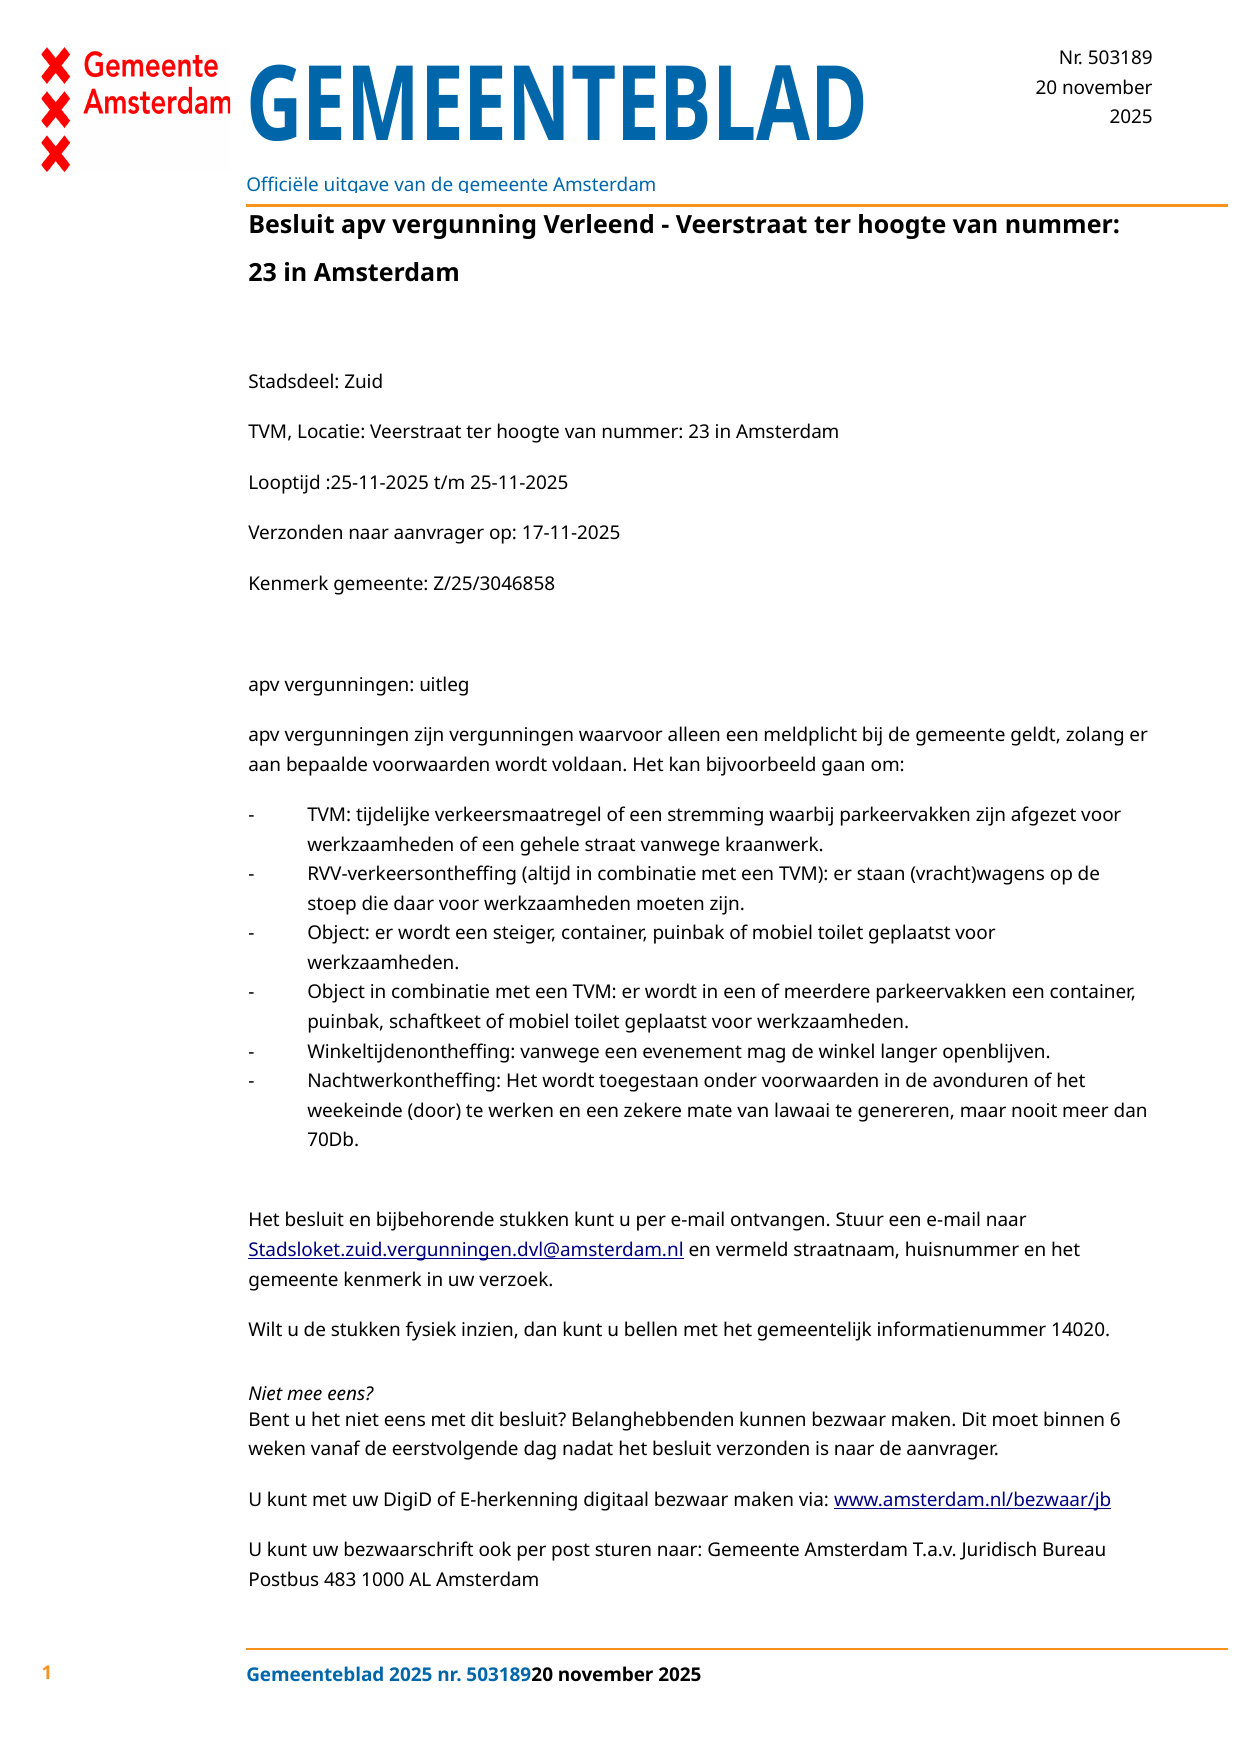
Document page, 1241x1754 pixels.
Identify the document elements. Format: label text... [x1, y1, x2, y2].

text Besluit apv vergunning Verleend - Veerstraat ter hoogte van nummer: 23 in Amsterdam [248, 207, 1152, 288]
text Bent u het niet eens met dit besluit? Belanghebbenden kunnen bezwaar maken. Dit moet binnen 6 weken vanaf de eerstvolgende dag nadat het besluit verzonden is naar de aanvrager. [248, 1406, 1152, 1461]
text Wilt u de stukken fysiek inzien, dan kunt u bellen met het gemeentelijk informatienummer 14020. [248, 1316, 1152, 1342]
text Looptijd :25-11-2025 t/m 25-11-2025 [248, 469, 1152, 495]
text Het besluit en bijbehorende stukken kunt u per e-mail ontvangen. Stuur een e-mail naar Stadsloket.zuid.vergunningen.dvl@amsterdam.nl en vermeld straatnaam, huisnummer en het gemeente kenmerk in uw verzoek. [248, 1207, 1152, 1292]
list RVV-verkeersontheffing (altijd in combinatie met een TVM): er staan (vracht)wagens op de stoep die daar voor werkzaamheden moeten zijn. [248, 860, 1152, 916]
list Nachtwerkontheffing: Het wordt toegestaan onder voorwaarden in de avonduren of het weekeinde (door) te werken en een zekere mate van lawaai te genereren, maar nooit meer dan 70Db. [248, 1067, 1152, 1152]
list Object in combinatie met een TVM: er wordt in een of meerdere parkeervakken een container, puinbak, schaftkeet of mobiel toilet geplaatst voor werkzaamheden. [248, 979, 1152, 1034]
text U kunt uw bezwaarschrift ook per post sturen naar: Gemeente Amsterdam T.a.v. Juridisch Bureau Postbus 483 1000 AL Amsterdam [248, 1536, 1152, 1592]
list Object: er wordt een steiger, container, puinbak of mobiel toilet geplaatst voor werkzaamheden. [248, 919, 1152, 975]
text Niet mee eens? [248, 1380, 1152, 1406]
text Verzonden naar aanvrager op: 17-11-2025 [248, 519, 1152, 545]
text apv vergunningen: uitleg [248, 671, 1152, 697]
picture [41, 47, 231, 172]
text U kunt met uw DigiD of E-herkenning digitaal bezwaar maken via: www.amsterdam.nl/bezwaar/jb [248, 1486, 1152, 1512]
text apv vergunningen zijn vergunningen waarvoor alleen een meldplicht bij de gemeente geldt, zolang er aan bepaalde voorwaarden wordt voldaan. Het kan bijvoorbeeld gaan om: [248, 721, 1152, 777]
text Kenmerk gemeente: Z/25/3046858 [248, 570, 1152, 596]
text Stadsdeel: Zuid [248, 368, 1152, 394]
text TVM, Locatie: Veerstraat ter hoogte van nummer: 23 in Amsterdam [248, 419, 1152, 444]
list Winkeltijdenontheffing: vanwege een evenement mag de winkel langer openblijven. [248, 1038, 1152, 1064]
list TVM: tijdelijke verkeersmaatregel of een stremming waarbij parkeervakken zijn afgezet voor werkzaamheden of een gehele straat vanwege kraanwerk. [248, 801, 1152, 857]
